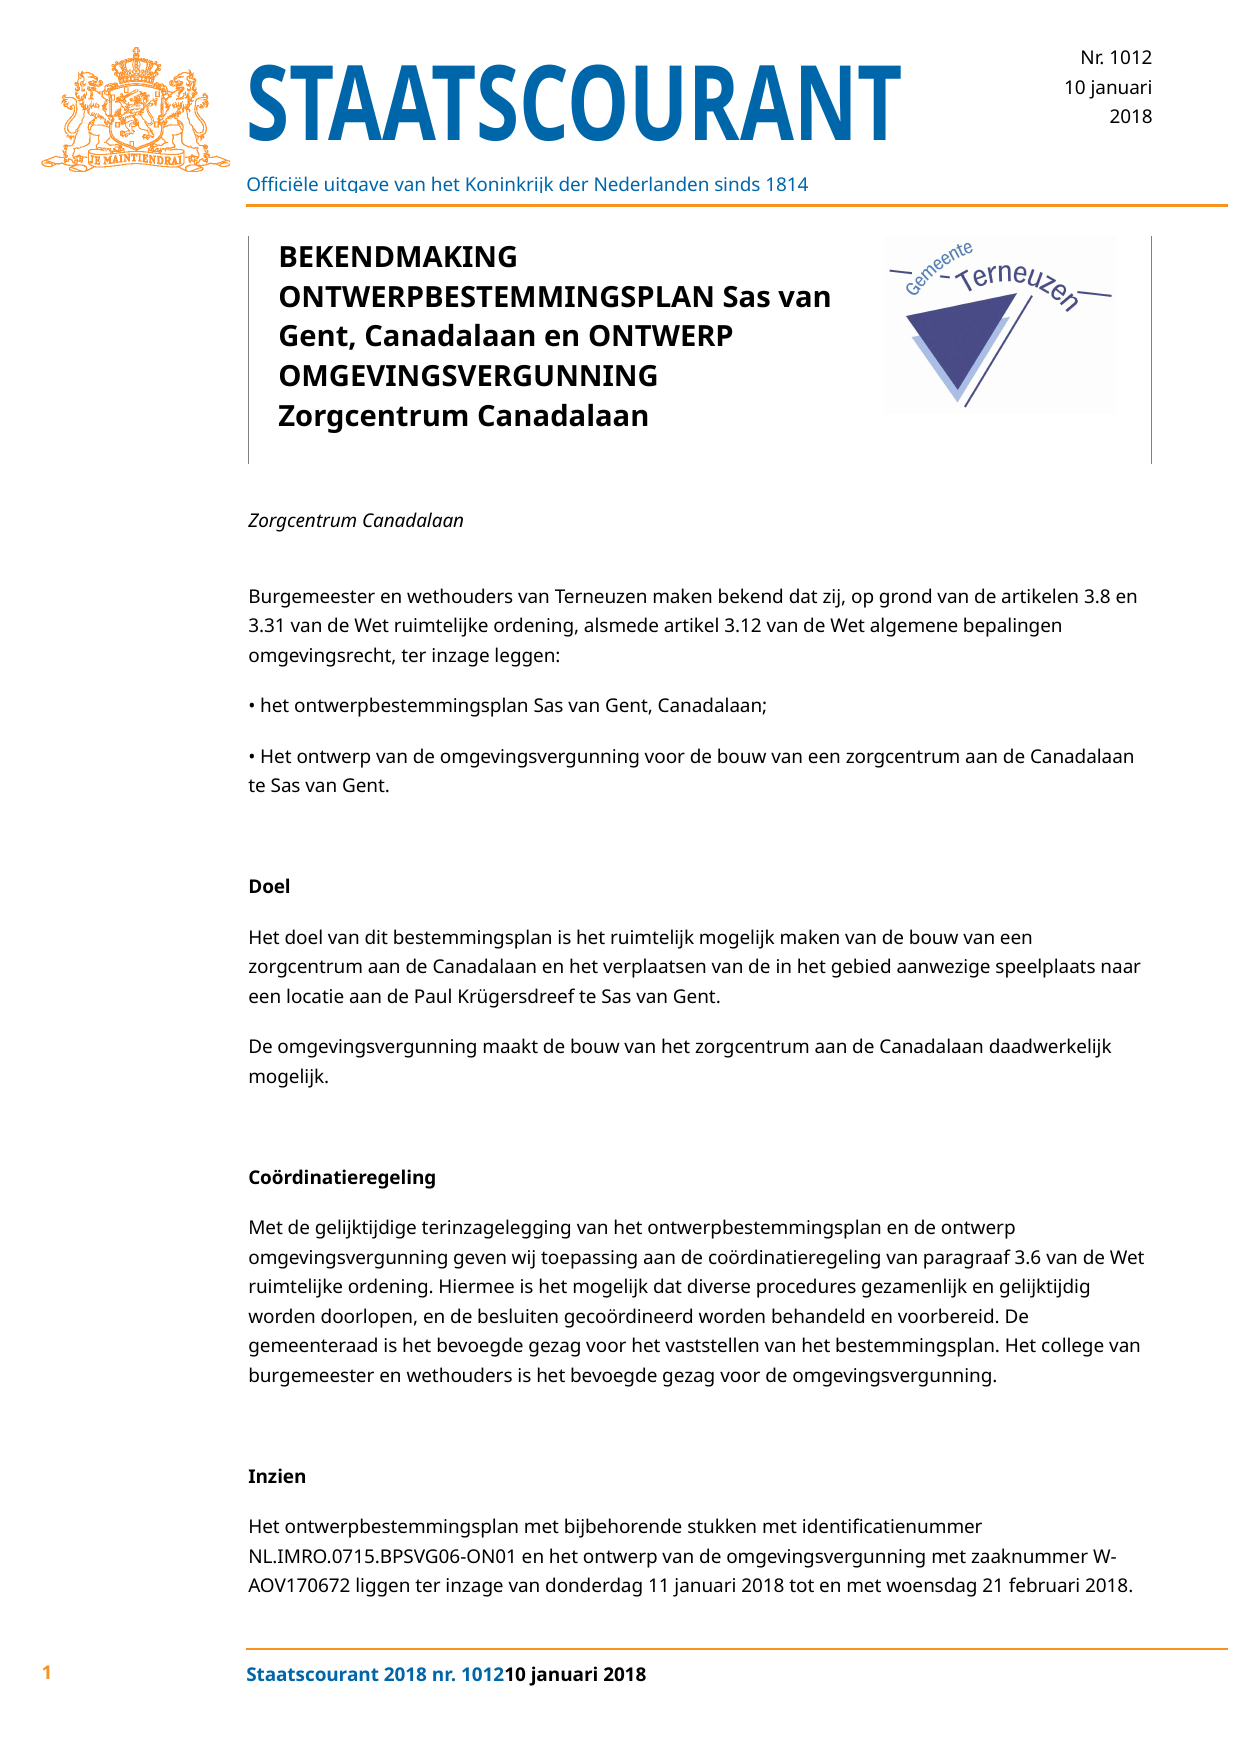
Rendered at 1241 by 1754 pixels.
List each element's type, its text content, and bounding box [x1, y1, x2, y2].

table_header BEKENDMAKING ONTWERPBESTEMMINGSPLAN Sas van Gent, Canadalaan en ONTWERP OMGEVINGSVERGUNNING Zorgcentrum Canadalaan [249, 236, 850, 464]
picture [884, 236, 1117, 414]
table_header [850, 236, 884, 413]
text Inzien [248, 1463, 1152, 1489]
table_header [850, 414, 1151, 464]
text Doel [248, 873, 1152, 899]
text Het doel van dit bestemmingsplan is het ruimtelijk mogelijk maken van de bouw van een zorgcentrum aan de Canadalaan en het verplaatsen van de in het gebied aanwezige speelplaats naar een locatie aan de Paul Krügersdreef te Sas van Gent. [248, 924, 1152, 1009]
picture [41, 47, 231, 172]
text Met de gelijktijdige terinzagelegging van het ontwerpbestemmingsplan en de ontwerp omgevingsvergunning geven wij toepassing aan de coördinatieregeling van paragraaf 3.6 van de Wet ruimtelijke ordening. Hiermee is het mogelijk dat diverse procedures gezamenlijk en gelijktijdig worden doorlopen, en de besluiten gecoördineerd worden behandeld en voorbereid. De gemeenteraad is het bevoegde gezag voor het vaststellen van het bestemmingsplan. Het college van burgemeester en wethouders is het bevoegde gezag voor de omgevingsvergunning. [248, 1214, 1152, 1388]
text • Het ontwerp van de omgevingsvergunning voor de bouw van een zorgcentrum aan de Canadalaan te Sas van Gent. [248, 743, 1152, 798]
text De omgevingsvergunning maakt de bouw van het zorgcentrum aan de Canadalaan daadwerkelijk mogelijk. [248, 1033, 1152, 1089]
text Burgemeester en wethouders van Terneuzen maken bekend dat zij, op grond van de artikelen 3.8 en 3.31 van de Wet ruimtelijke ordening, alsmede artikel 3.12 van de Wet algemene bepalingen omgevingsrecht, ter inzage leggen: [248, 583, 1152, 668]
text Coördinatieregeling [248, 1164, 1152, 1189]
text Zorgcentrum Canadalaan [248, 507, 1152, 533]
text Het ontwerpbestemmingsplan met bijbehorende stukken met identificatienummer NL.IMRO.0715.BPSVG06-ON01 en het ontwerp van de omgevingsvergunning met zaaknummer W-AOV170672 liggen ter inzage van donderdag 11 januari 2018 tot en met woensdag 21 februari 2018. [248, 1513, 1152, 1598]
table_header [1117, 236, 1151, 413]
text • het ontwerpbestemmingsplan Sas van Gent, Canadalaan; [248, 693, 1152, 718]
